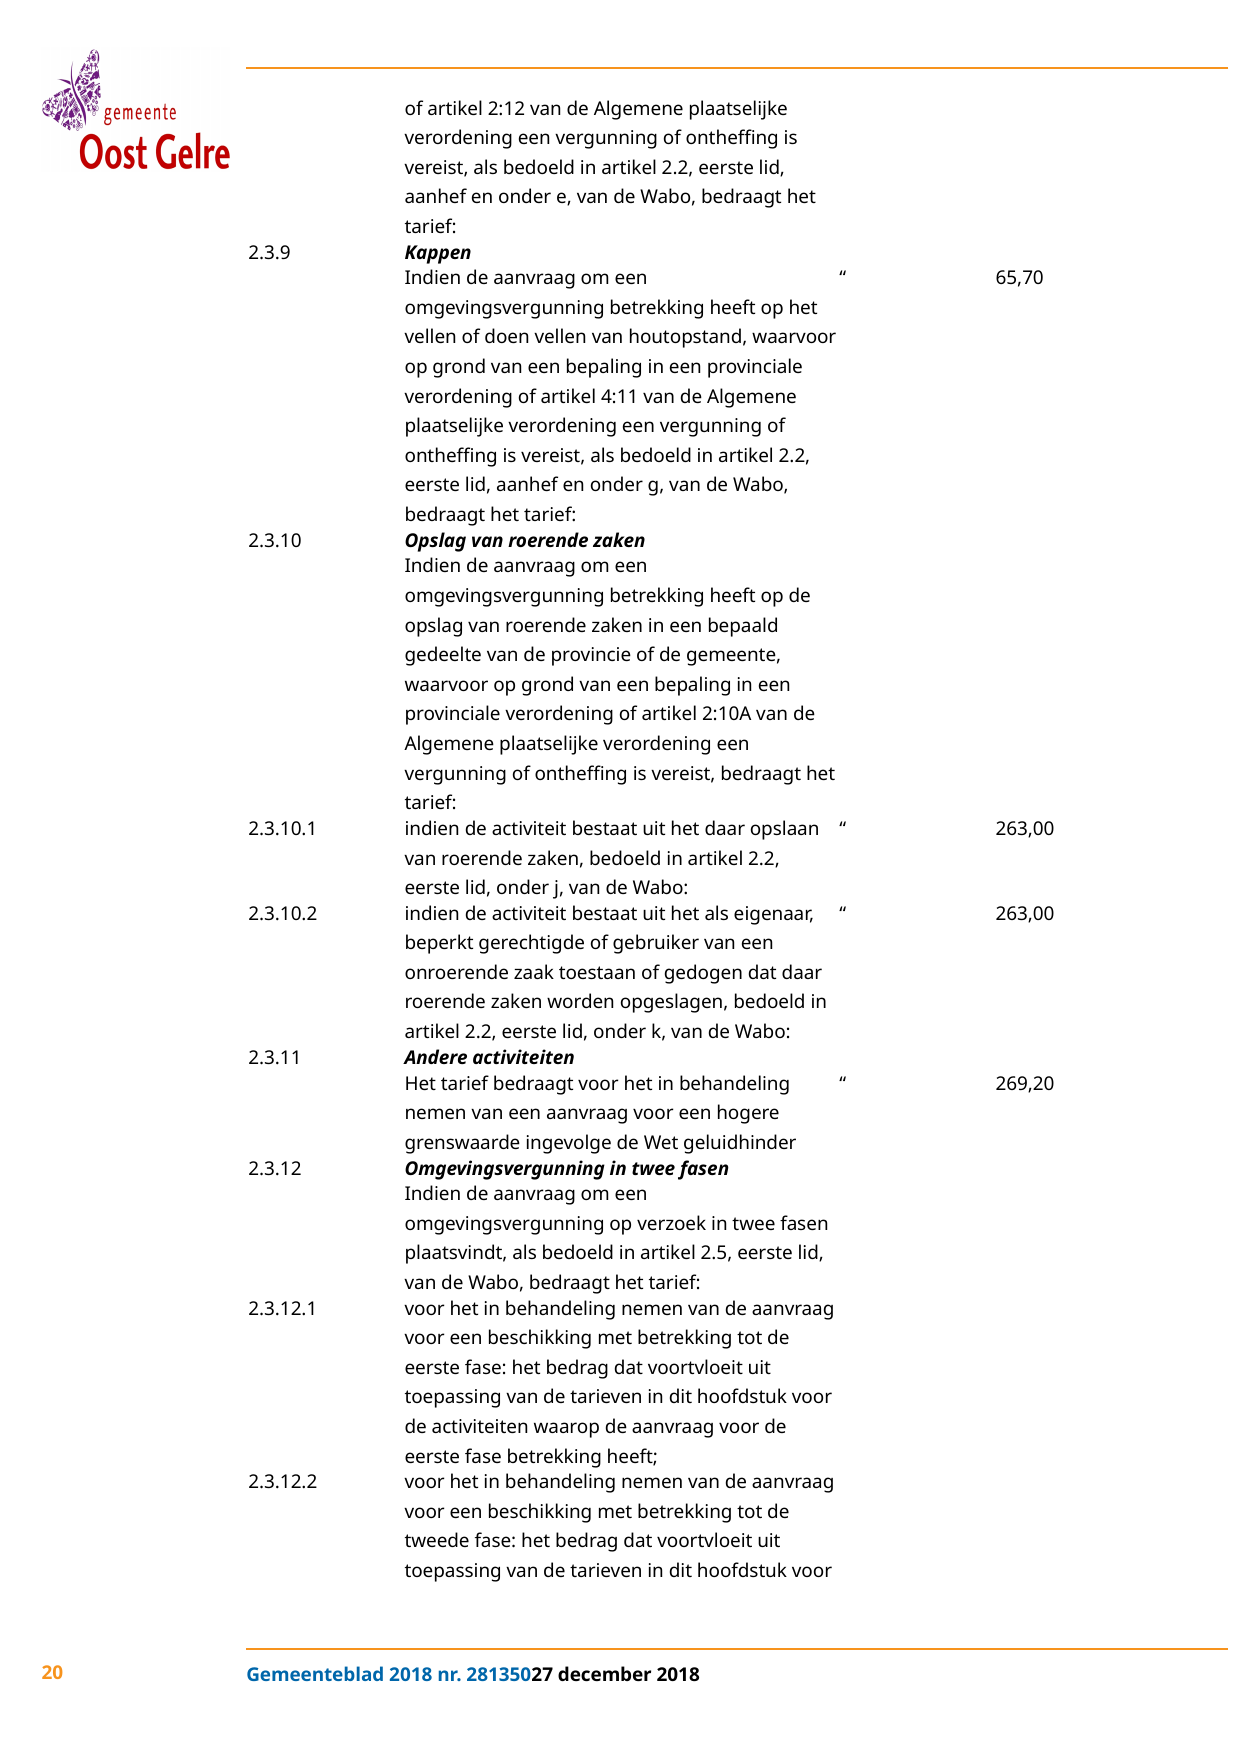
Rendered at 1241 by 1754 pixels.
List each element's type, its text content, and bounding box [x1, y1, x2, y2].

table_cell “ [839, 900, 995, 1044]
table_cell “ [839, 265, 995, 527]
table_cell 2.3.12 [248, 1155, 404, 1180]
table_cell voor het in behandeling nemen van de aanvraag voor een beschikking met betrekking tot de eerste fase: het bedrag dat voortvloeit uit toepassing van de tarieven in dit hoofdstuk voor de activiteiten waarop de aanvraag voor de eerste fase betrekking heeft; [404, 1295, 839, 1468]
table_cell Indien de aanvraag om een omgevingsvergunning betrekking heeft op de opslag van roerende zaken in een bepaald gedeelte van de provincie of de gemeente, waarvoor op grond van een bepaling in een provinciale verordening of artikel 2:10A van de Algemene plaatselijke verordening een vergunning of ontheffing is vereist, bedraagt het tarief: [404, 553, 839, 815]
table_cell 2.3.11 [248, 1044, 404, 1070]
table_cell 2.3.10.2 [248, 900, 404, 1044]
table_cell indien de activiteit bestaat uit het als eigenaar, beperkt gerechtigde of gebruiker van een onroerende zaak toestaan of gedogen dat daar roerende zaken worden opgeslagen, bedoeld in artikel 2.2, eerste lid, onder k, van de Wabo: [404, 900, 839, 1044]
table_cell [839, 1044, 995, 1070]
table_cell voor het in behandeling nemen van de aanvraag voor een beschikking met betrekking tot de tweede fase: het bedrag dat voortvloeit uit toepassing van de tarieven in dit hoofdstuk voor [404, 1469, 839, 1583]
table_cell [995, 1155, 1152, 1180]
table_cell [839, 239, 995, 264]
table_cell of artikel 2:12 van de Algemene plaatselijke verordening een vergunning of ontheffing is vereist, als bedoeld in artikel 2.2, eerste lid, aanhef en onder e, van de Wabo, bedraagt het tarief: [404, 95, 839, 239]
table_cell 2.3.9 [248, 239, 404, 264]
table_cell [995, 1469, 1152, 1583]
table_cell [995, 1295, 1152, 1468]
table_cell [995, 239, 1152, 264]
table_cell [995, 1044, 1152, 1070]
table_cell 269,20 [995, 1070, 1152, 1155]
table_cell [995, 95, 1152, 239]
table_cell [248, 553, 404, 815]
table_cell “ [839, 1070, 995, 1155]
table_cell 2.3.12.1 [248, 1295, 404, 1468]
table_cell indien de activiteit bestaat uit het daar opslaan van roerende zaken, bedoeld in artikel 2.2, eerste lid, onder j, van de Wabo: [404, 815, 839, 900]
table_cell 2.3.10 [248, 527, 404, 553]
table_cell 65,70 [995, 265, 1152, 527]
table_cell [839, 95, 995, 239]
table_cell 263,00 [995, 815, 1152, 900]
table_cell [839, 553, 995, 815]
table_cell 263,00 [995, 900, 1152, 1044]
table_cell Het tarief bedraagt voor het in behandeling nemen van een aanvraag voor een hogere grenswaarde ingevolge de Wet geluidhinder [404, 1070, 839, 1155]
table_cell 2.3.10.1 [248, 815, 404, 900]
table_cell Kappen [404, 239, 839, 264]
table_cell [248, 1070, 404, 1155]
table_cell [839, 527, 995, 553]
table_cell “ [839, 815, 995, 900]
table_cell [248, 265, 404, 527]
table_cell Opslag van roerende zaken [404, 527, 839, 553]
table_cell [995, 553, 1152, 815]
table_cell 2.3.12.2 [248, 1469, 404, 1583]
table_cell [995, 527, 1152, 553]
table_cell Omgevingsvergunning in twee fasen [404, 1155, 839, 1180]
table_cell [839, 1295, 995, 1468]
table_cell Andere activiteiten [404, 1044, 839, 1070]
picture [41, 47, 231, 172]
table_cell [995, 1180, 1152, 1295]
table_cell [248, 95, 404, 239]
table_cell [839, 1155, 995, 1180]
table_cell Indien de aanvraag om een omgevingsvergunning op verzoek in twee fasen plaatsvindt, als bedoeld in artikel 2.5, eerste lid, van de Wabo, bedraagt het tarief: [404, 1180, 839, 1295]
table_cell Indien de aanvraag om een omgevingsvergunning betrekking heeft op het vellen of doen vellen van houtopstand, waarvoor op grond van een bepaling in een provinciale verordening of artikel 4:11 van de Algemene plaatselijke verordening een vergunning of ontheffing is vereist, als bedoeld in artikel 2.2, eerste lid, aanhef en onder g, van de Wabo, bedraagt het tarief: [404, 265, 839, 527]
table_cell [839, 1469, 995, 1583]
table_cell [248, 1180, 404, 1295]
table_cell [839, 1180, 995, 1295]
